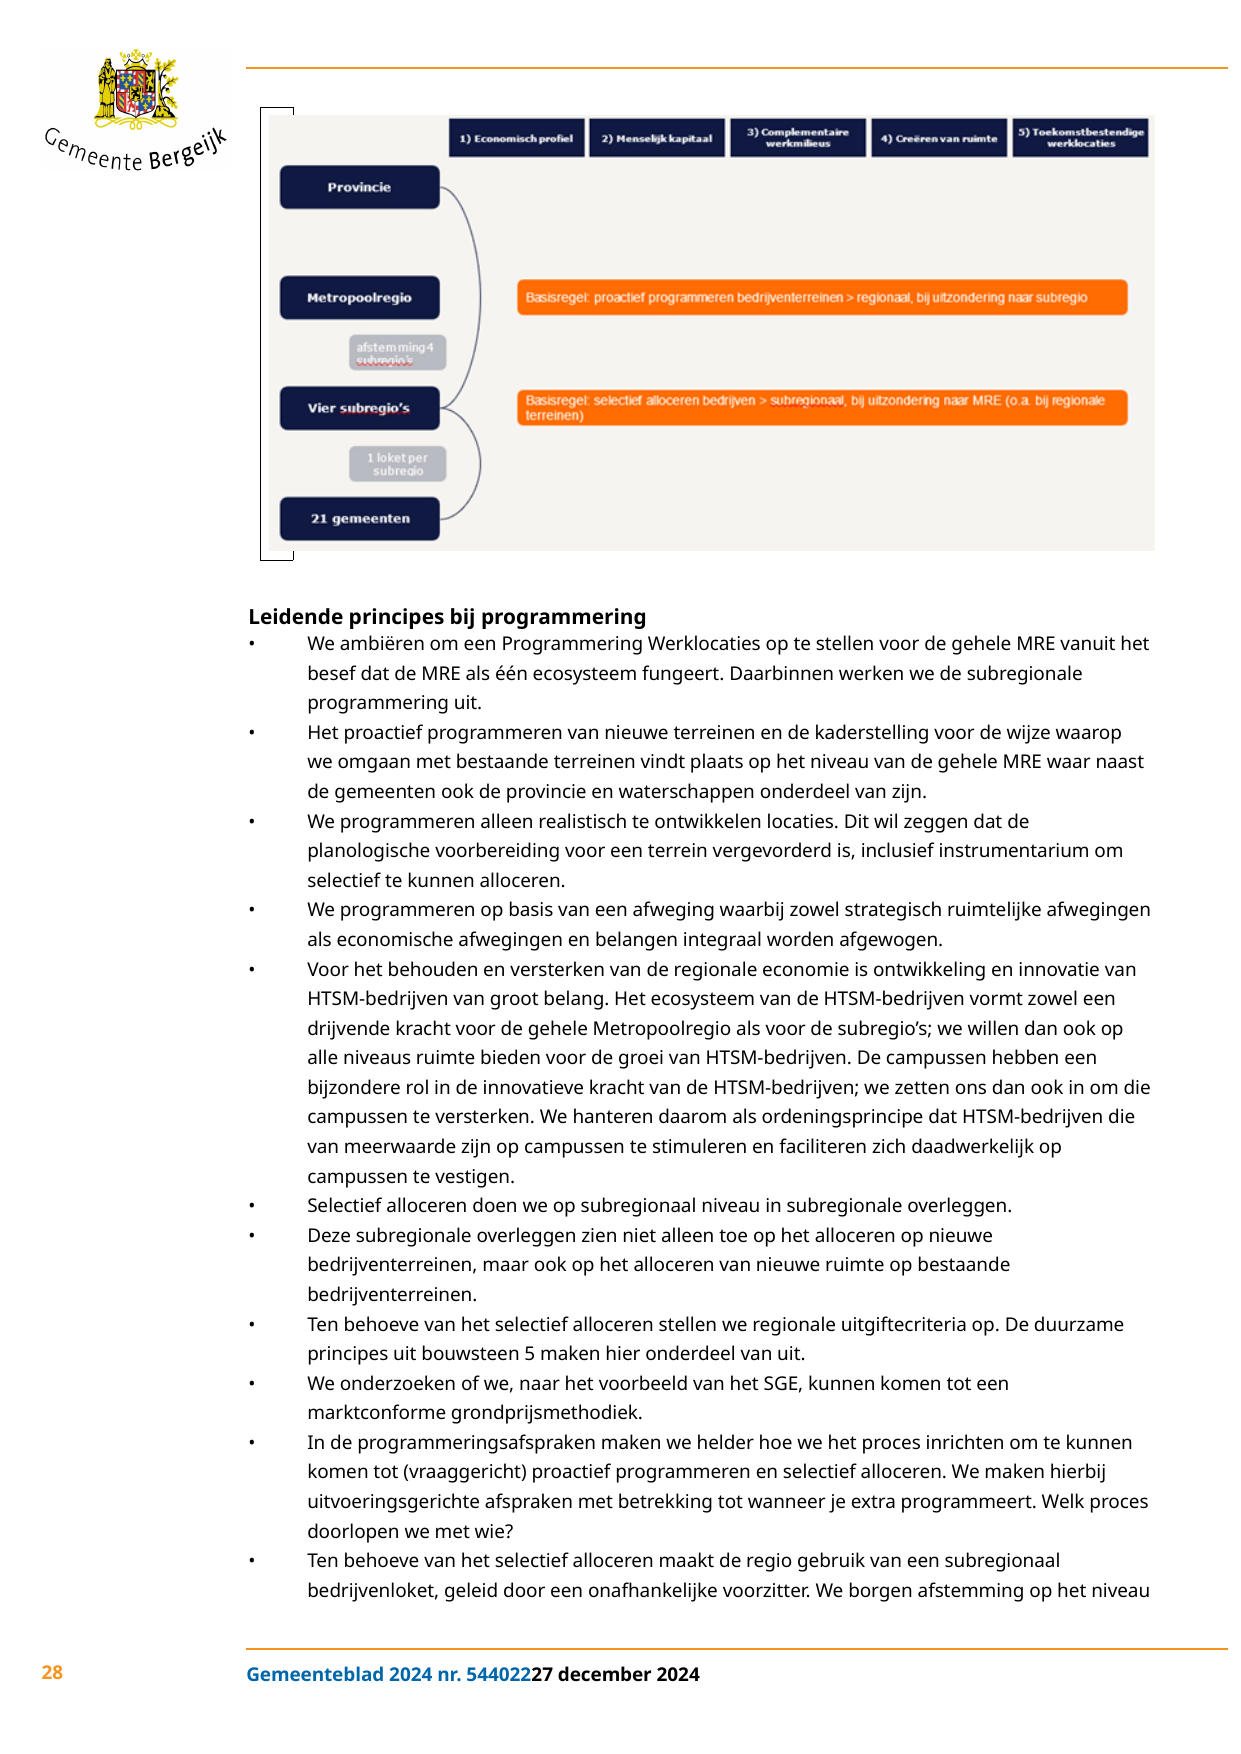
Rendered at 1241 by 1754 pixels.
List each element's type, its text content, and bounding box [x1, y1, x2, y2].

list We onderzoeken of we, naar het voorbeeld van het SGE, kunnen komen tot een marktconforme grondprijsmethodiek. [248, 1370, 1152, 1425]
text Leidende principes bij programmering [248, 602, 1152, 630]
picture [41, 47, 231, 172]
list In de programmeringsafspraken maken we helder hoe we het proces inrichten om te kunnen komen tot (vraaggericht) proactief programmeren en selectief alloceren. We maken hierbij uitvoeringsgerichte afspraken met betrekking tot wanneer je extra programmeert. Welk proces doorlopen we met wie? [248, 1429, 1152, 1544]
list Voor het behouden en versterken van de regionale economie is ontwikkeling en innovatie van HTSM-bedrijven van groot belang. Het ecosysteem van de HTSM-bedrijven vormt zowel een drijvende kracht voor de gehele Metropoolregio als voor de subregio’s; we willen dan ook op alle niveaus ruimte bieden voor de groei van HTSM-bedrijven. De campussen hebben een bijzondere rol in de innovatieve kracht van de HTSM-bedrijven; we zetten ons dan ook in om die campussen te versterken. We hanteren daarom als ordeningsprincipe dat HTSM-bedrijven die van meerwaarde zijn op campussen te stimuleren en faciliteren zich daadwerkelijk op campussen te vestigen. [248, 956, 1152, 1189]
list Deze subregionale overleggen zien niet alleen toe op het alloceren op nieuwe bedrijventerreinen, maar ook op het alloceren van nieuwe ruimte op bestaande bedrijventerreinen. [248, 1222, 1152, 1307]
list Ten behoeve van het selectief alloceren stellen we regionale uitgiftecriteria op. De duurzame principes uit bouwsteen 5 maken hier onderdeel van uit. [248, 1311, 1152, 1366]
list We programmeren alleen realistisch te ontwikkelen locaties. Dit wil zeggen dat de planologische voorbereiding voor een terrein vergevorderd is, inclusief instrumentarium om selectief te kunnen alloceren. [248, 808, 1152, 893]
list We ambiëren om een Programmering Werklocaties op te stellen voor de gehele MRE vanuit het besef dat de MRE als één ecosysteem fungeert. Daarbinnen werken we de subregionale programmering uit. [248, 630, 1152, 715]
list We programmeren op basis van een afweging waarbij zowel strategisch ruimtelijke afwegingen als economische afwegingen en belangen integraal worden afgewogen. [248, 897, 1152, 952]
picture [268, 115, 1155, 551]
list Ten behoeve van het selectief alloceren maakt de regio gebruik van een subregionaal bedrijvenloket, geleid door een onafhankelijke voorzitter. We borgen afstemming op het niveau [248, 1547, 1152, 1603]
list Het proactief programmeren van nieuwe terreinen en de kaderstelling voor de wijze waarop we omgaan met bestaande terreinen vindt plaats op het niveau van de gehele MRE waar naast de gemeenten ook de provincie en waterschappen onderdeel van zijn. [248, 719, 1152, 804]
list Selectief alloceren doen we op subregionaal niveau in subregionale overleggen. [248, 1192, 1152, 1218]
